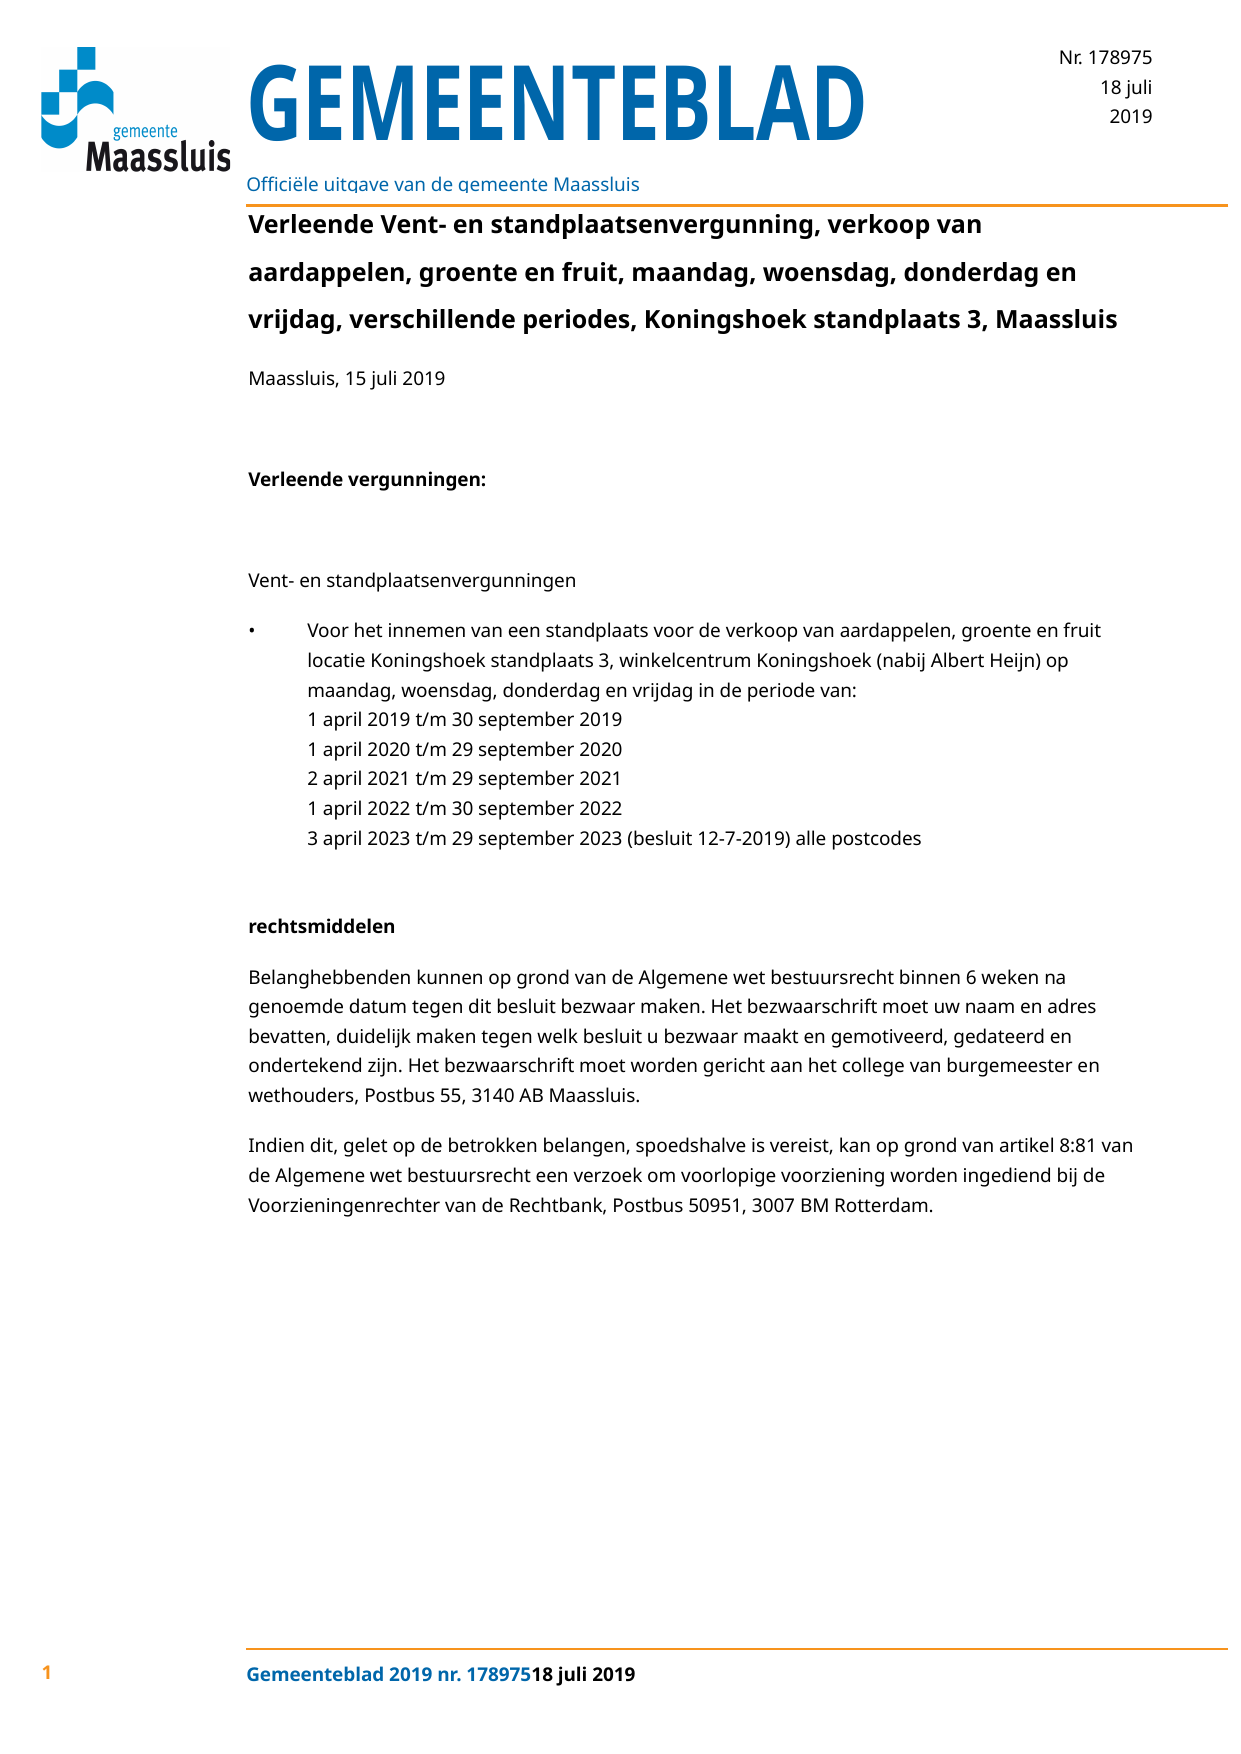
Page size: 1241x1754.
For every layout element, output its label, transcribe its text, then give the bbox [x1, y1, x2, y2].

text Indien dit, gelet op de betrokken belangen, spoedshalve is vereist, kan op grond van artikel 8:81 van de Algemene wet bestuursrecht een verzoek om voorlopige voorziening worden ingediend bij de Voorzieningenrechter van de Rechtbank, Postbus 50951, 3007 BM Rotterdam. [248, 1133, 1152, 1217]
list 1 april 2022 t/m 30 september 2022 [248, 795, 1152, 821]
text Verleende vergunningen: [248, 466, 1152, 492]
list 1 april 2019 t/m 30 september 2019 [248, 706, 1152, 732]
list 1 april 2020 t/m 29 september 2020 [248, 736, 1152, 762]
text Vent- en standplaatsenvergunningen [248, 567, 1152, 593]
picture [41, 47, 231, 172]
list 2 april 2021 t/m 29 september 2021 [248, 766, 1152, 791]
picture [41, 47, 77, 92]
text Maassluis, 15 juli 2019 [248, 366, 1152, 391]
list Voor het innemen van een standplaats voor de verkoop van aardappelen, groente en fruit locatie Koningshoek standplaats 3, winkelcentrum Koningshoek (nabij Albert Heijn) op maandag, woensdag, donderdag en vrijdag in de periode van: [248, 618, 1152, 702]
text rechtsmiddelen [248, 913, 1152, 939]
list 3 april 2023 t/m 29 september 2023 (besluit 12-7-2019) alle postcodes [248, 825, 1152, 850]
text Verleende Vent- en standplaatsenvergunning, verkoop van aardappelen, groente en fruit, maandag, woensdag, donderdag en vrijdag, verschillende periodes, Koningshoek standplaats 3, Maassluis [248, 207, 1152, 336]
text Belanghebbenden kunnen op grond van de Algemene wet bestuursrecht binnen 6 weken na genoemde datum tegen dit besluit bezwaar maken. Het bezwaarschrift moet uw naam en adres bevatten, duidelijk maken tegen welk besluit u bezwaar maakt en gemotiveerd, gedateerd en ondertekend zijn. Het bezwaarschrift moet worden gericht aan het college van burgemeester en wethouders, Postbus 55, 3140 AB Maassluis. [248, 964, 1152, 1108]
